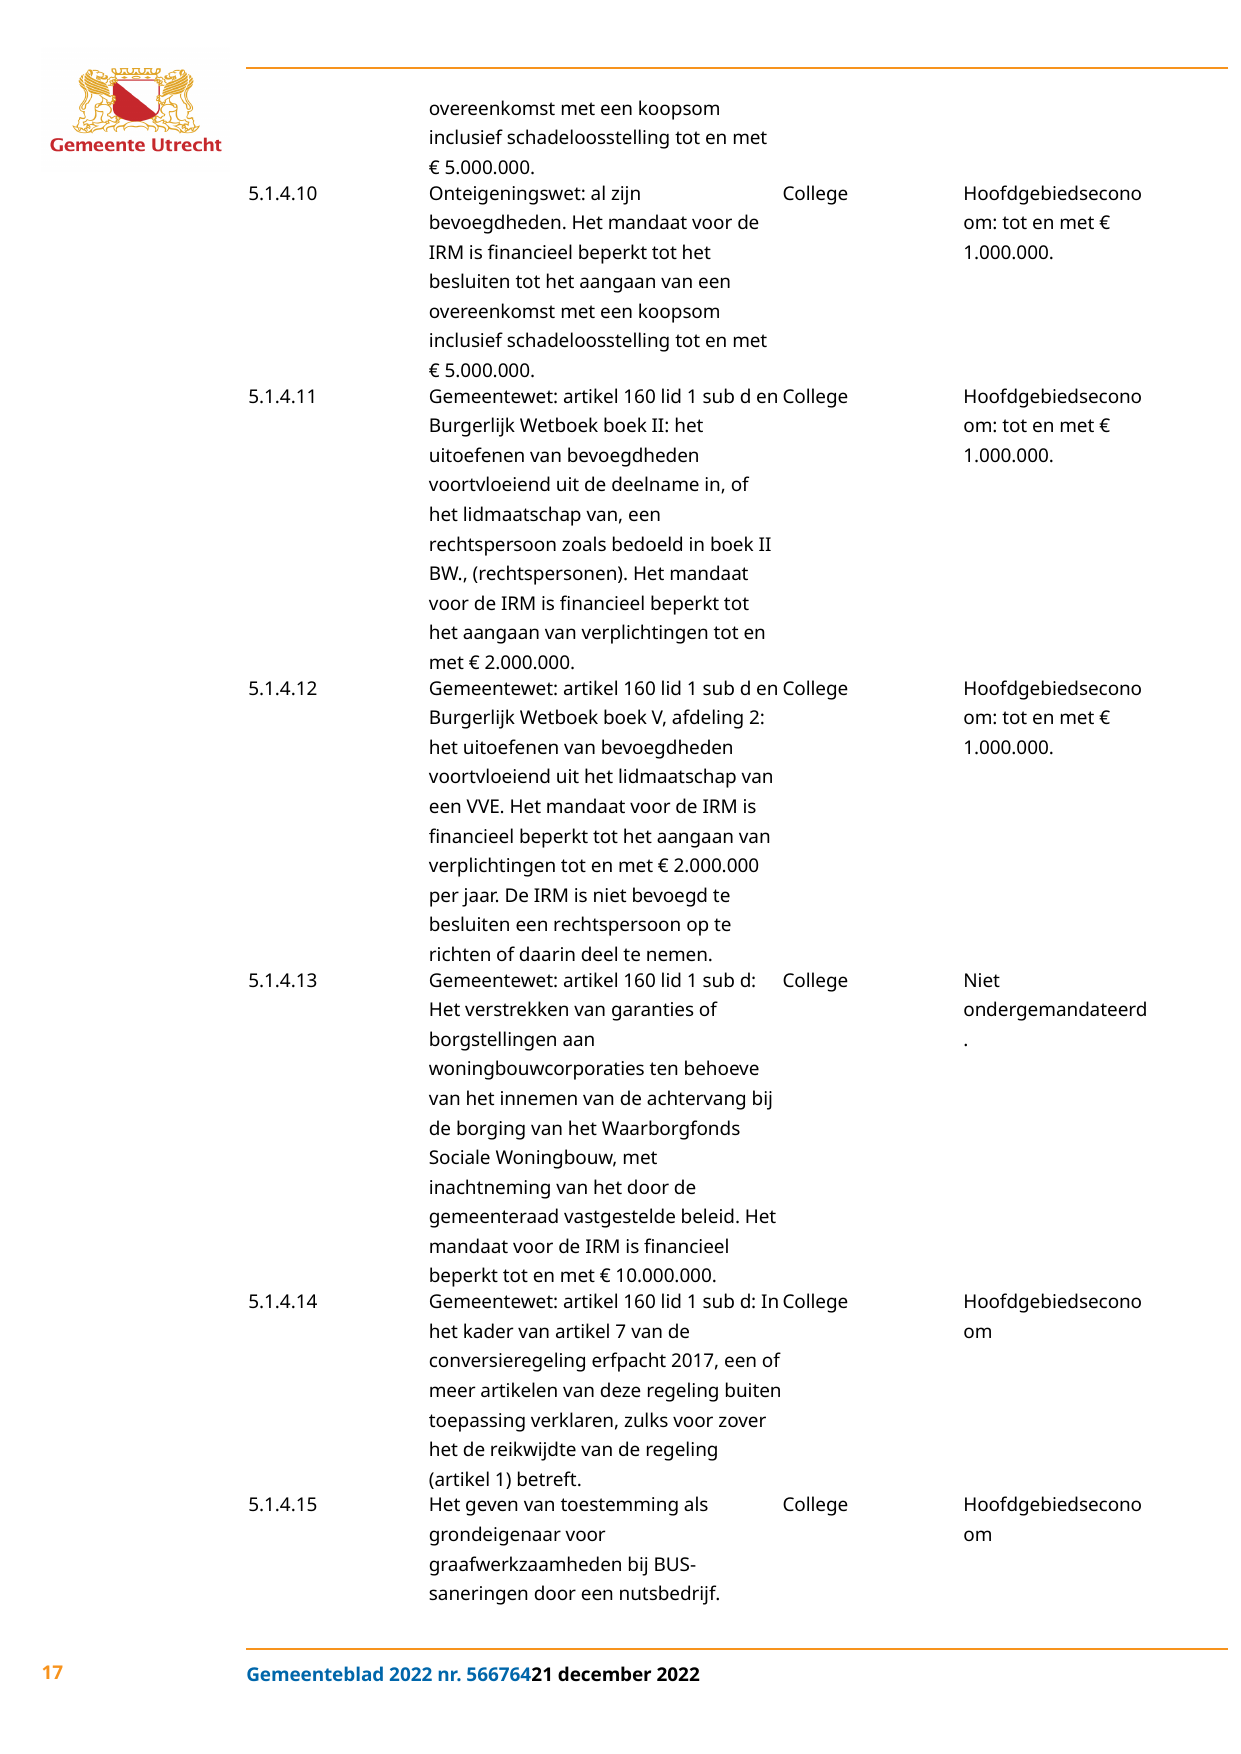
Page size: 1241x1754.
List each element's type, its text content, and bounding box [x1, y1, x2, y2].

table_cell Gemeentewet: artikel 160 lid 1 sub d: In het kader van artikel 7 van de conversieregeling erfpacht 2017, een of meer artikelen van deze regeling buiten toepassing verklaren, zulks voor zover het de reikwijdte van de regeling (artikel 1) betreft. [429, 1289, 782, 1492]
table_cell 5.1.4.12 [248, 675, 429, 967]
table_cell Hoofdgebiedseconoom: tot en met € 1.000.000. [963, 180, 1152, 383]
table_cell 5.1.4.13 [248, 967, 429, 1288]
table_cell Onteigeningswet: al zijn bevoegdheden. Het mandaat voor de IRM is financieel beperkt tot het besluiten tot het aangaan van een overeenkomst met een koopsom inclusief schadeloosstelling tot en met € 5.000.000. [429, 180, 782, 383]
table_cell 5.1.4.14 [248, 1289, 429, 1492]
table_cell Gemeentewet: artikel 160 lid 1 sub d: Het verstrekken van garanties of borgstellingen aan woningbouwcorporaties ten behoeve van het innemen van de achtervang bij de borging van het Waarborgfonds Sociale Woningbouw, met inachtneming van het door de gemeenteraad vastgestelde beleid. Het mandaat voor de IRM is financieel beperkt tot en met € 10.000.000. [429, 967, 782, 1288]
table_cell Het geven van toestemming als grondeigenaar voor graafwerkzaamheden bij BUS-saneringen door een nutsbedrijf. [429, 1492, 782, 1606]
table_cell [782, 95, 963, 180]
picture [41, 47, 231, 172]
table_cell College [782, 675, 963, 967]
table_cell Hoofdgebiedseconoom: tot en met € 1.000.000. [963, 383, 1152, 675]
table_cell 5.1.4.10 [248, 180, 429, 383]
table_cell [963, 95, 1152, 180]
table_cell Hoofdgebiedseconoom [963, 1492, 1152, 1606]
table_cell 5.1.4.11 [248, 383, 429, 675]
table_cell Niet ondergemandateerd. [963, 967, 1152, 1288]
table_cell College [782, 967, 963, 1288]
table_cell College [782, 1289, 963, 1492]
table_cell [248, 95, 429, 180]
table_cell Gemeentewet: artikel 160 lid 1 sub d en Burgerlijk Wetboek boek V, afdeling 2: het uitoefenen van bevoegdheden voortvloeiend uit het lidmaatschap van een VVE. Het mandaat voor de IRM is financieel beperkt tot het aangaan van verplichtingen tot en met € 2.000.000 per jaar. De IRM is niet bevoegd te besluiten een rechtspersoon op te richten of daarin deel te nemen. [429, 675, 782, 967]
table_cell College [782, 1492, 963, 1606]
table_cell College [782, 180, 963, 383]
table_cell Hoofdgebiedseconoom [963, 1289, 1152, 1492]
table_cell College [782, 383, 963, 675]
table_cell Gemeentewet: artikel 160 lid 1 sub d en Burgerlijk Wetboek boek II: het uitoefenen van bevoegdheden voortvloeiend uit de deelname in, of het lidmaatschap van, een rechtspersoon zoals bedoeld in boek II BW., (rechtspersonen). Het mandaat voor de IRM is financieel beperkt tot het aangaan van verplichtingen tot en met € 2.000.000. [429, 383, 782, 675]
table_cell Hoofdgebiedseconoom: tot en met € 1.000.000. [963, 675, 1152, 967]
table_cell overeenkomst met een koopsom inclusief schadeloosstelling tot en met € 5.000.000. [429, 95, 782, 180]
table_cell 5.1.4.15 [248, 1492, 429, 1606]
